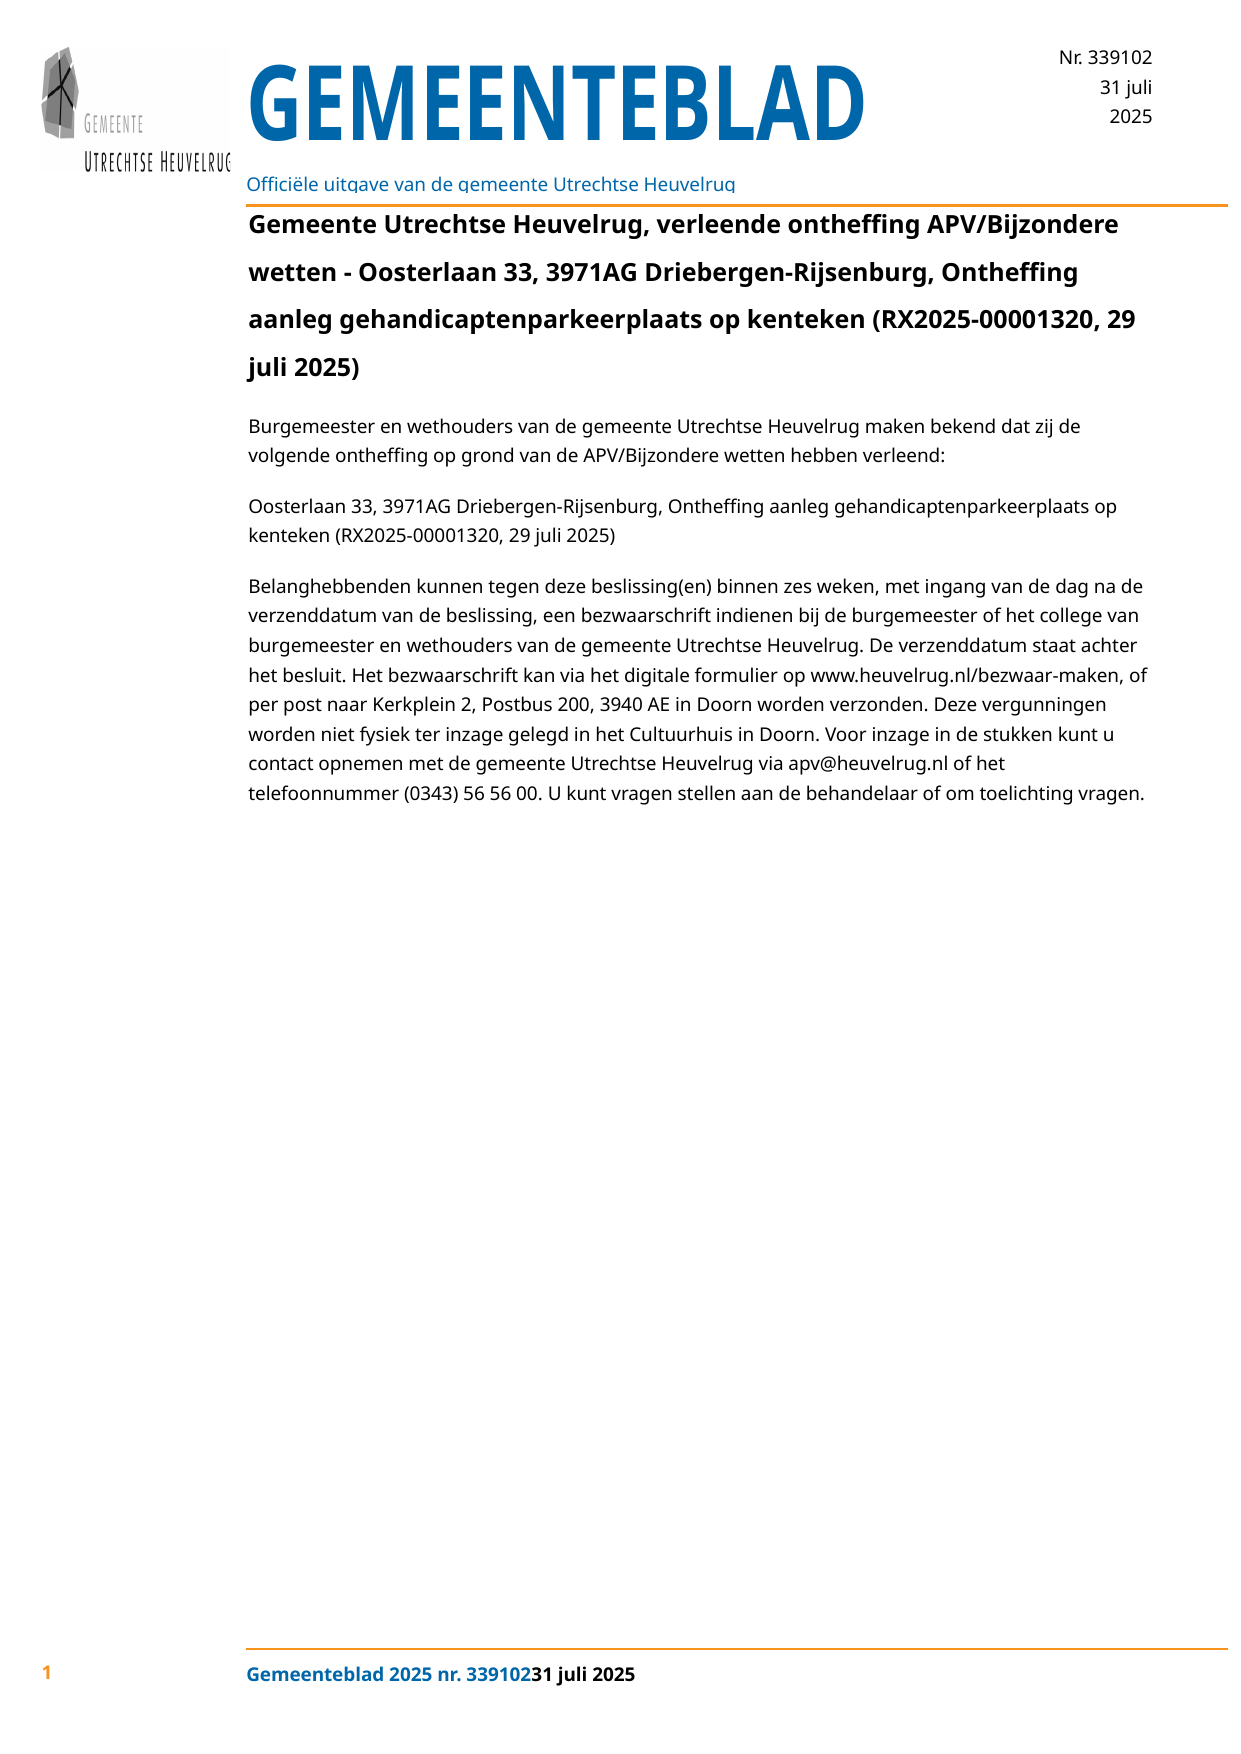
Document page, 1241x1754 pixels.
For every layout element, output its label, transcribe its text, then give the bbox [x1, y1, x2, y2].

text Oosterlaan 33, 3971AG Driebergen-Rijsenburg, Ontheffing aanleg gehandicaptenparkeerplaats op kenteken (RX2025-00001320, 29 juli 2025) [248, 493, 1152, 548]
text Burgemeester en wethouders van de gemeente Utrechtse Heuvelrug maken bekend dat zij de volgende ontheffing op grond van de APV/Bijzondere wetten hebben verleend: [248, 413, 1152, 468]
picture [41, 47, 231, 172]
text Belanghebbenden kunnen tegen deze beslissing(en) binnen zes weken, met ingang van de dag na de verzenddatum van de beslissing, een bezwaarschrift indienen bij de burgemeester of het college van burgemeester en wethouders van de gemeente Utrechtse Heuvelrug. De verzenddatum staat achter het besluit. Het bezwaarschrift kan via het digitale formulier op www.heuvelrug.nl/bezwaar-maken, of per post naar Kerkplein 2, Postbus 200, 3940 AE in Doorn worden verzonden. Deze vergunningen worden niet fysiek ter inzage gelegd in het Cultuurhuis in Doorn. Voor inzage in de stukken kunt u contact opnemen met de gemeente Utrechtse Heuvelrug via apv@heuvelrug.nl of het telefoonnummer (0343) 56 56 00. U kunt vragen stellen aan de behandelaar of om toelichting vragen. [248, 573, 1152, 806]
text Gemeente Utrechtse Heuvelrug, verleende ontheffing APV/Bijzondere wetten - Oosterlaan 33, 3971AG Driebergen-Rijsenburg, Ontheffing aanleg gehandicaptenparkeerplaats op kenteken (RX2025-00001320, 29 juli 2025) [248, 207, 1152, 384]
